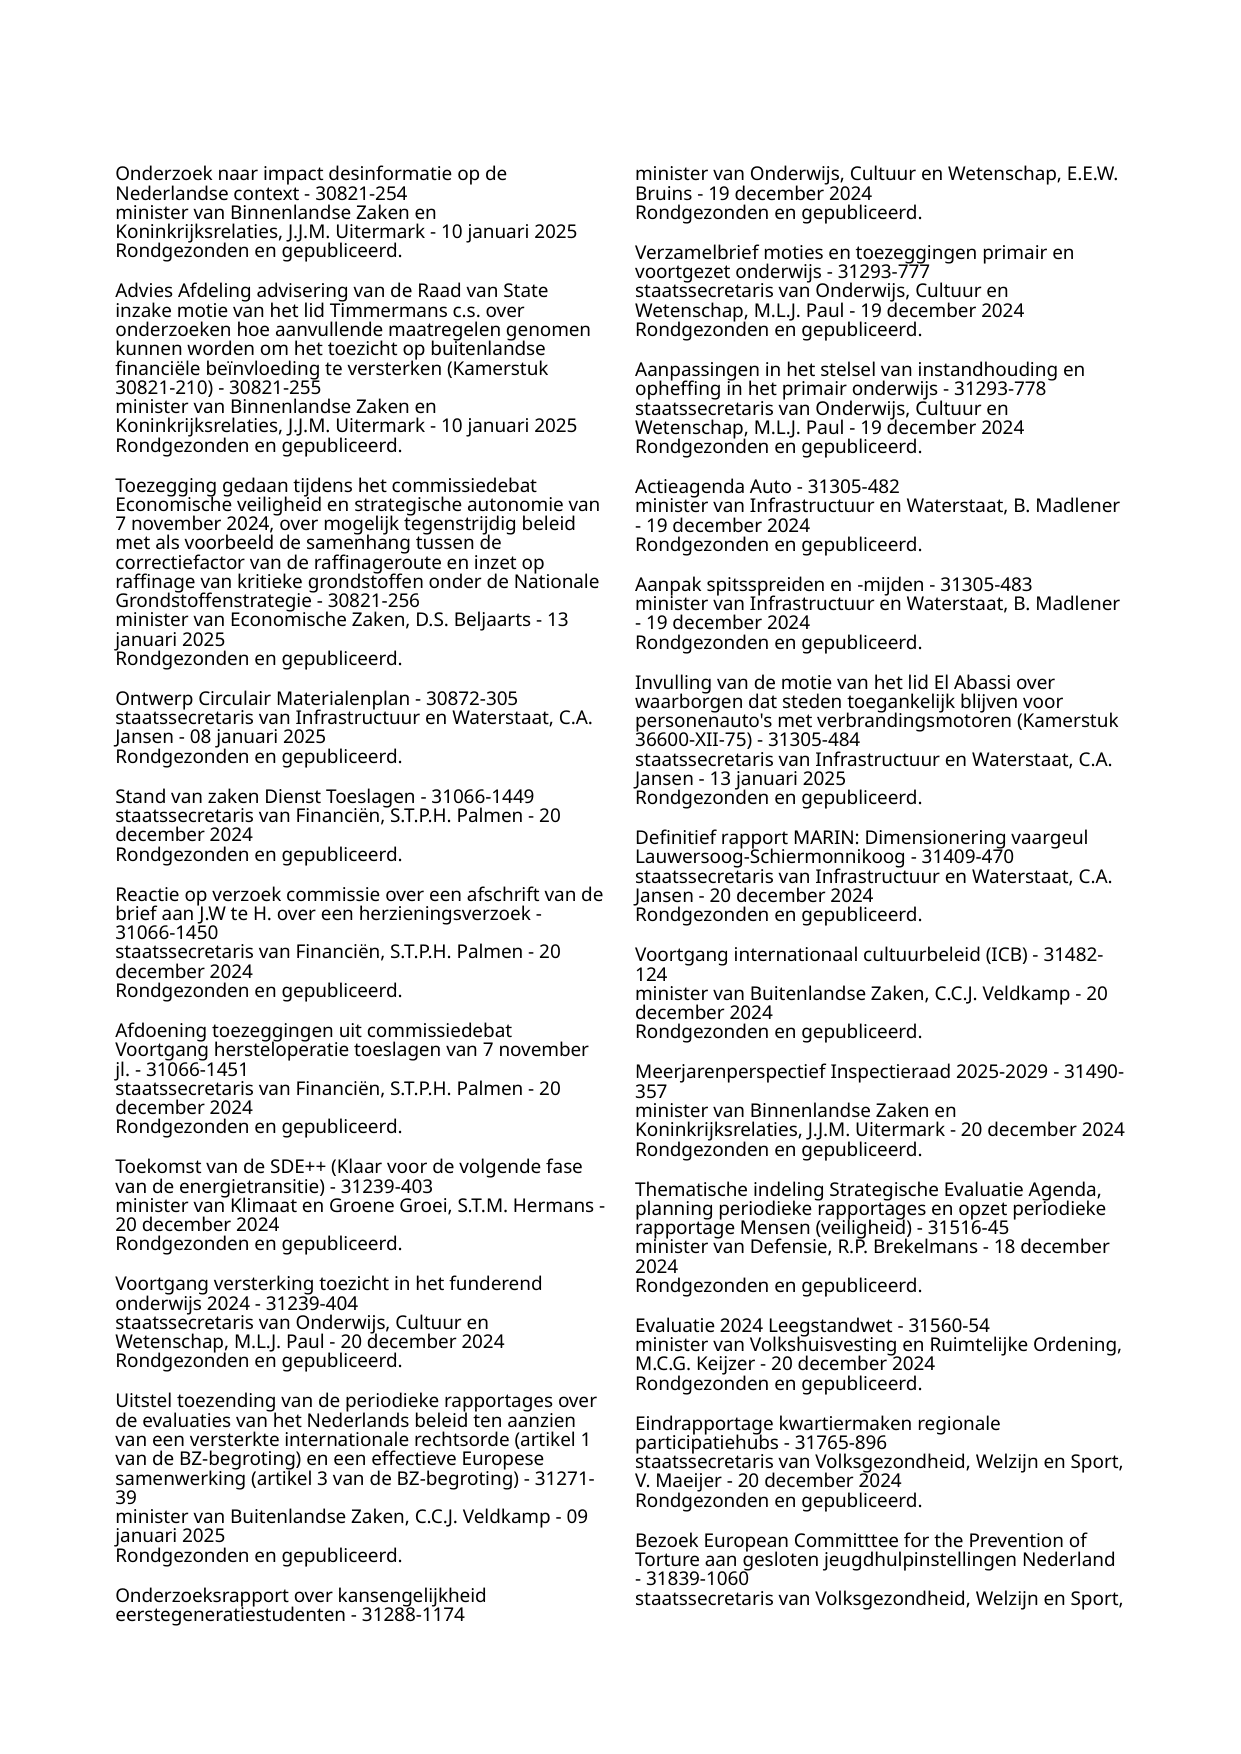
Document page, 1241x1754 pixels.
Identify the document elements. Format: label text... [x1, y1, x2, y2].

text minister van Binnenlandse Zaken en Koninkrijksrelaties, J.J.M. Uitermark - 10 januari 2025 [115, 398, 605, 437]
text minister van Binnenlandse Zaken en Koninkrijksrelaties, J.J.M. Uitermark - 10 januari 2025 [115, 204, 605, 242]
text Rondgezonden en gepubliceerd. [115, 846, 605, 865]
text Toekomst van de SDE++ (Klaar voor de volgende fase van de energietransitie) - 31239-403 [115, 1158, 605, 1197]
text Thematische indeling Strategische Evaluatie Agenda, planning periodieke rapportages en opzet periodieke rapportage Mensen (veiligheid) - 31516-45 [635, 1181, 1125, 1238]
text Stand van zaken Dienst Toeslagen - 31066-1449 [115, 788, 605, 807]
text staatssecretaris van Financiën, S.T.P.H. Palmen - 20 december 2024 [115, 943, 605, 982]
text minister van Economische Zaken, D.S. Beljaarts - 13 januari 2025 [115, 611, 605, 650]
text Rondgezonden en gepubliceerd. [635, 1277, 1125, 1296]
text Advies Afdeling advisering van de Raad van State inzake motie van het lid Timmermans c.s. over onderzoeken hoe aanvullende maatregelen genomen kunnen worden om het toezicht op buitenlandse financiële beïnvloeding te versterken (Kamerstuk 30821-210) - 30821-255 [115, 282, 605, 398]
text Rondgezonden en gepubliceerd. [635, 906, 1125, 926]
text Rondgezonden en gepubliceerd. [635, 321, 1125, 340]
text Rondgezonden en gepubliceerd. [115, 437, 605, 456]
text staatssecretaris van Infrastructuur en Waterstaat, C.A. Jansen - 08 januari 2025 [115, 709, 605, 748]
text staatssecretaris van Infrastructuur en Waterstaat, C.A. Jansen - 13 januari 2025 [635, 751, 1125, 789]
text minister van Binnenlandse Zaken en Koninkrijksrelaties, J.J.M. Uitermark - 20 december 2024 [635, 1102, 1125, 1141]
text Eindrapportage kwartiermaken regionale participatiehubs - 31765-896 [635, 1415, 1125, 1453]
text Rondgezonden en gepubliceerd. [635, 789, 1125, 808]
text Meerjarenperspectief Inspectieraad 2025-2029 - 31490-357 [635, 1063, 1125, 1102]
text staatssecretaris van Financiën, S.T.P.H. Palmen - 20 december 2024 [115, 807, 605, 846]
text Rondgezonden en gepubliceerd. [635, 1141, 1125, 1160]
text Rondgezonden en gepubliceerd. [635, 1375, 1125, 1394]
text Actieagenda Auto - 31305-482 [635, 478, 1125, 497]
text minister van Klimaat en Groene Groei, S.T.M. Hermans - 20 december 2024 [115, 1197, 605, 1235]
text Rondgezonden en gepubliceerd. [635, 438, 1125, 457]
text staatssecretaris van Financiën, S.T.P.H. Palmen - 20 december 2024 [115, 1080, 605, 1118]
text Rondgezonden en gepubliceerd. [635, 204, 1125, 223]
text minister van Buitenlandse Zaken, C.C.J. Veldkamp - 09 januari 2025 [115, 1508, 605, 1547]
text Rondgezonden en gepubliceerd. [115, 1235, 605, 1255]
text minister van Infrastructuur en Waterstaat, B. Madlener - 19 december 2024 [635, 595, 1125, 634]
text Rondgezonden en gepubliceerd. [115, 1547, 605, 1566]
text Bezoek European Committtee for the Prevention of Torture aan gesloten jeugdhulpinstellingen Nederland - 31839-1060 [635, 1532, 1125, 1589]
text Rondgezonden en gepubliceerd. [635, 634, 1125, 653]
text Onderzoek naar impact desinformatie op de Nederlandse context - 30821-254 [115, 165, 605, 204]
text Aanpassingen in het stelsel van instandhouding en opheffing in het primair onderwijs - 31293-778 [635, 361, 1125, 399]
text minister van Volkshuisvesting en Ruimtelijke Ordening, M.C.G. Keijzer - 20 december 2024 [635, 1336, 1125, 1375]
text Voortgang versterking toezicht in het funderend onderwijs 2024 - 31239-404 [115, 1275, 605, 1314]
text Afdoening toezeggingen uit commissiedebat Voortgang hersteloperatie toeslagen van 7 november jl. - 31066-1451 [115, 1022, 605, 1080]
text minister van Defensie, R.P. Brekelmans - 18 december 2024 [635, 1238, 1125, 1277]
text Evaluatie 2024 Leegstandwet - 31560-54 [635, 1317, 1125, 1336]
text Rondgezonden en gepubliceerd. [115, 748, 605, 767]
text Ontwerp Circulair Materialenplan - 30872-305 [115, 690, 605, 709]
text staatssecretaris van Onderwijs, Cultuur en Wetenschap, M.L.J. Paul - 20 december 2024 [115, 1314, 605, 1352]
text minister van Onderwijs, Cultuur en Wetenschap, E.E.W. Bruins - 19 december 2024 [635, 165, 1125, 204]
text Uitstel toezending van de periodieke rapportages over de evaluaties van het Nederlands beleid ten aanzien van een versterkte internationale rechtsorde (artikel 1 van de BZ-begroting) en een effectieve Europese samenwerking (artikel 3 van de BZ-begroting) - 31271-39 [115, 1392, 605, 1508]
text minister van Buitenlandse Zaken, C.C.J. Veldkamp - 20 december 2024 [635, 985, 1125, 1023]
text staatssecretaris van Volksgezondheid, Welzijn en Sport, V. Maeijer - 20 december 2024 [635, 1453, 1125, 1492]
text Rondgezonden en gepubliceerd. [115, 650, 605, 669]
text staatssecretaris van Infrastructuur en Waterstaat, C.A. Jansen - 20 december 2024 [635, 868, 1125, 906]
text Verzamelbrief moties en toezeggingen primair en voortgezet onderwijs - 31293-777 [635, 244, 1125, 282]
text Definitief rapport MARIN: Dimensionering vaargeul Lauwersoog-Schiermonnikoog - 31409-470 [635, 829, 1125, 868]
text Rondgezonden en gepubliceerd. [115, 982, 605, 1001]
text Voortgang internationaal cultuurbeleid (ICB) - 31482-124 [635, 946, 1125, 985]
text staatssecretaris van Volksgezondheid, Welzijn en Sport, [635, 1589, 1125, 1609]
text Aanpak spitsspreiden en -mijden - 31305-483 [635, 576, 1125, 595]
text minister van Infrastructuur en Waterstaat, B. Madlener - 19 december 2024 [635, 497, 1125, 536]
text Toezegging gedaan tijdens het commissiedebat Economische veiligheid en strategische autonomie van 7 november 2024, over mogelijk tegenstrijdig beleid met als voorbeeld de samenhang tussen de correctiefactor van de raffinageroute en inzet op raffinage van kritieke grondstoffen onder de Nationale Grondstoffenstrategie - 30821-256 [115, 477, 605, 611]
text Rondgezonden en gepubliceerd. [635, 1023, 1125, 1043]
text staatssecretaris van Onderwijs, Cultuur en Wetenschap, M.L.J. Paul - 19 december 2024 [635, 399, 1125, 438]
text Rondgezonden en gepubliceerd. [635, 1492, 1125, 1511]
text Rondgezonden en gepubliceerd. [115, 1352, 605, 1372]
text Rondgezonden en gepubliceerd. [115, 1118, 605, 1138]
text staatssecretaris van Onderwijs, Cultuur en Wetenschap, M.L.J. Paul - 19 december 2024 [635, 282, 1125, 321]
text Invulling van de motie van het lid El Abassi over waarborgen dat steden toegankelijk blijven voor personenauto's met verbrandingsmotoren (Kamerstuk 36600-XII-75) - 31305-484 [635, 674, 1125, 751]
text Onderzoeksrapport over kansengelijkheid eerstegeneratiestudenten - 31288-1174 [115, 1587, 605, 1625]
text Rondgezonden en gepubliceerd. [635, 536, 1125, 555]
text Rondgezonden en gepubliceerd. [115, 242, 605, 262]
text Reactie op verzoek commissie over een afschrift van de brief aan J.W te H. over een herzieningsverzoek - 31066-1450 [115, 886, 605, 943]
